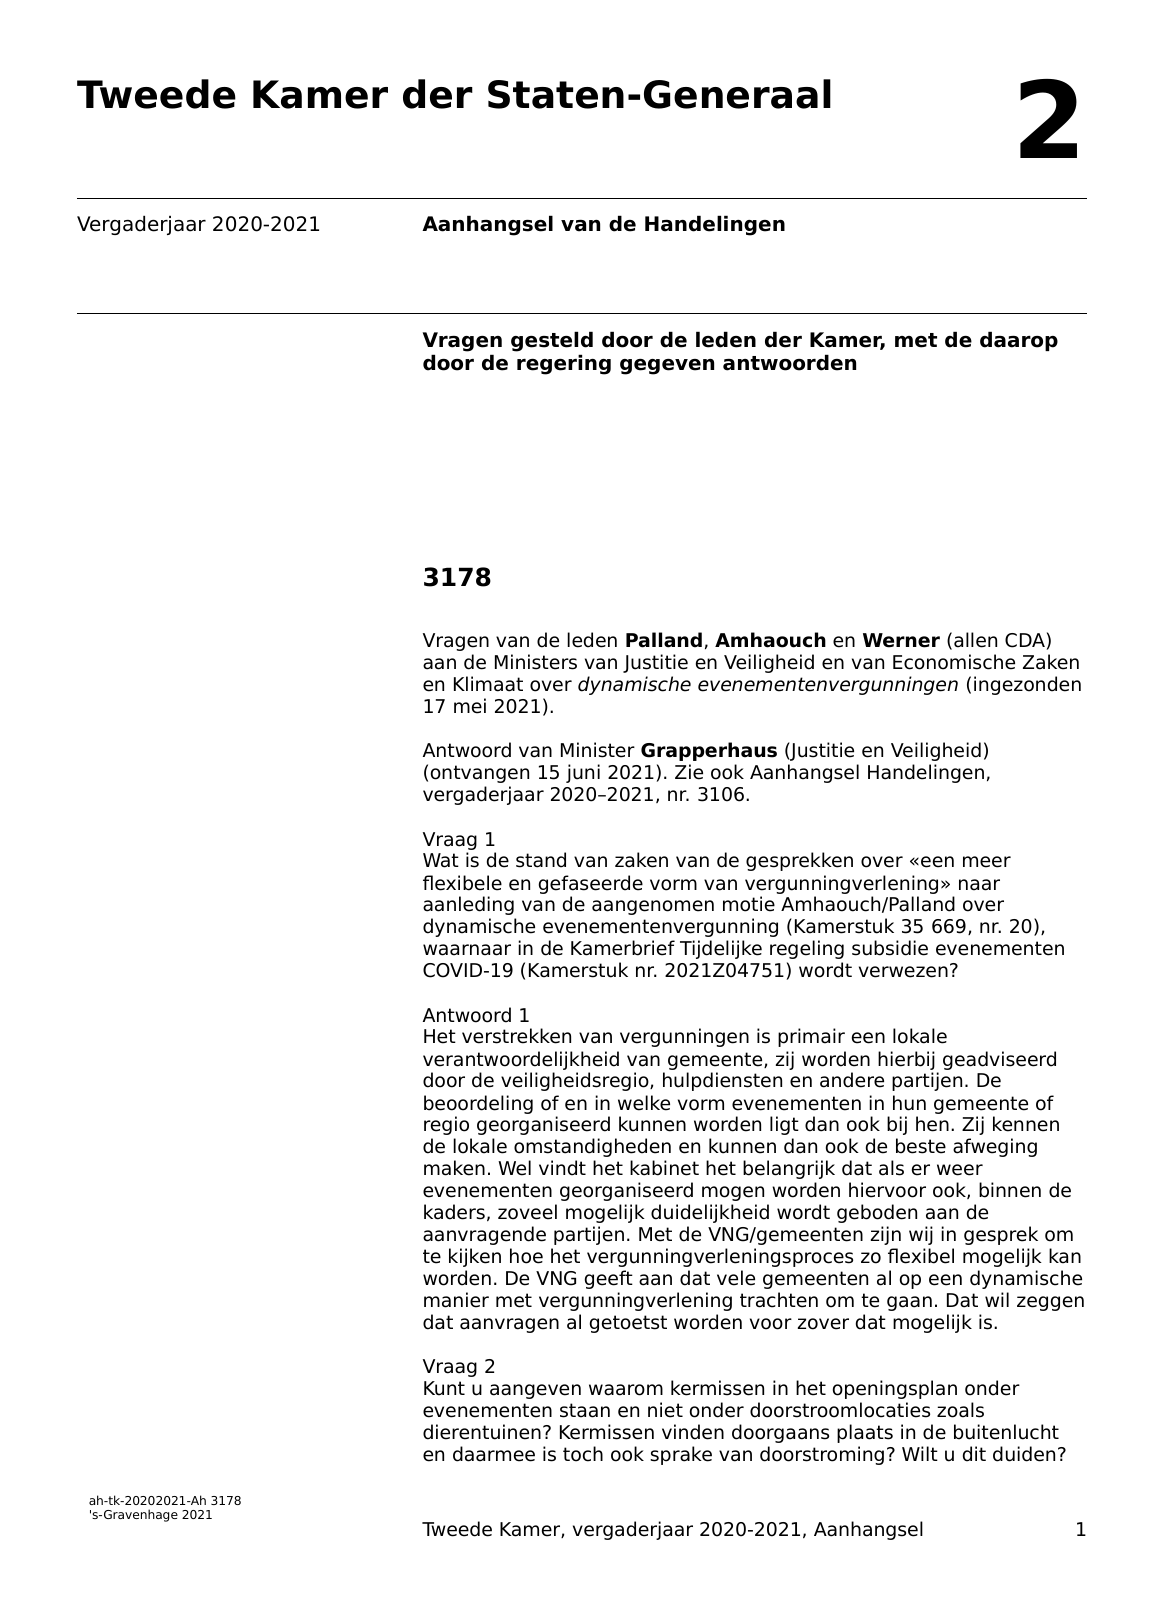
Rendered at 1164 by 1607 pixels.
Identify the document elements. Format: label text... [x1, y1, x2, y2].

table_cell Aanhangsel van de Handelingen [422, 199, 1087, 313]
text Kunt u aangeven waarom kermissen in het openingsplan onder evenementen staan en niet onder doorstroomlocaties zoals dierentuinen? Kermissen vinden doorgaans plaats in de buitenlucht en daarmee is toch ook sprake van doorstroming? Wilt u dit duiden? [422, 1378, 1087, 1466]
text Vragen van de leden Palland, Amhaouch en Werner (allen CDA) aan de Ministers van Justitie en Veiligheid en van Economische Zaken en Klimaat over dynamische evenementenvergunningen (ingezonden 17 mei 2021). [422, 630, 1087, 718]
table_cell Vragen gesteld door de leden der Kamer, met de daarop door de regering gegeven antwoorden [422, 314, 1087, 375]
text ah-tk-20202021-Ah 3178 [88, 1494, 323, 1508]
table_cell Vergaderjaar 2020-2021 [77, 199, 422, 313]
table_header 2 [886, 59, 1087, 198]
text 3178 [422, 563, 1087, 592]
table_header Tweede Kamer der Staten-Generaal [77, 59, 886, 198]
text Antwoord van Minister Grapperhaus (Justitie en Veiligheid) (ontvangen 15 juni 2021). Zie ook Aanhangsel Handelingen, vergaderjaar 2020–2021, nr. 3106. [422, 740, 1087, 806]
text Wat is de stand van zaken van de gesprekken over «een meer flexibele en gefaseerde vorm van vergunningverlening» naar aanleding van de aangenomen motie Amhaouch/Palland over dynamische evenementenvergunning (Kamerstuk 35 669, nr. 20), waarnaar in de Kamerbrief Tijdelijke regeling subsidie evenementen COVID-19 (Kamerstuk nr. 2021Z04751) wordt verwezen? [422, 850, 1087, 982]
text 's-Gravenhage 2021 [88, 1508, 323, 1522]
table_cell [77, 314, 422, 375]
text Antwoord 1 [422, 1004, 1087, 1026]
text Het verstrekken van vergunningen is primair een lokale verantwoordelijkheid van gemeente, zij worden hierbij geadviseerd door de veiligheidsregio, hulpdiensten en andere partijen. De beoordeling of en in welke vorm evenementen in hun gemeente of regio georganiseerd kunnen worden ligt dan ook bij hen. Zij kennen de lokale omstandigheden en kunnen dan ook de beste afweging maken. Wel vindt het kabinet het belangrijk dat als er weer evenementen georganiseerd mogen worden hiervoor ook, binnen de kaders, zoveel mogelijk duidelijkheid wordt geboden aan de aanvragende partijen. Met de VNG/gemeenten zijn wij in gesprek om te kijken hoe het vergunningverleningsproces zo flexibel mogelijk kan worden. De VNG geeft aan dat vele gemeenten al op een dynamische manier met vergunningverlening trachten om te gaan. Dat wil zeggen dat aanvragen al getoetst worden voor zover dat mogelijk is. [422, 1026, 1087, 1334]
text Vraag 2 [422, 1356, 1087, 1378]
text Vraag 1 [422, 828, 1087, 850]
